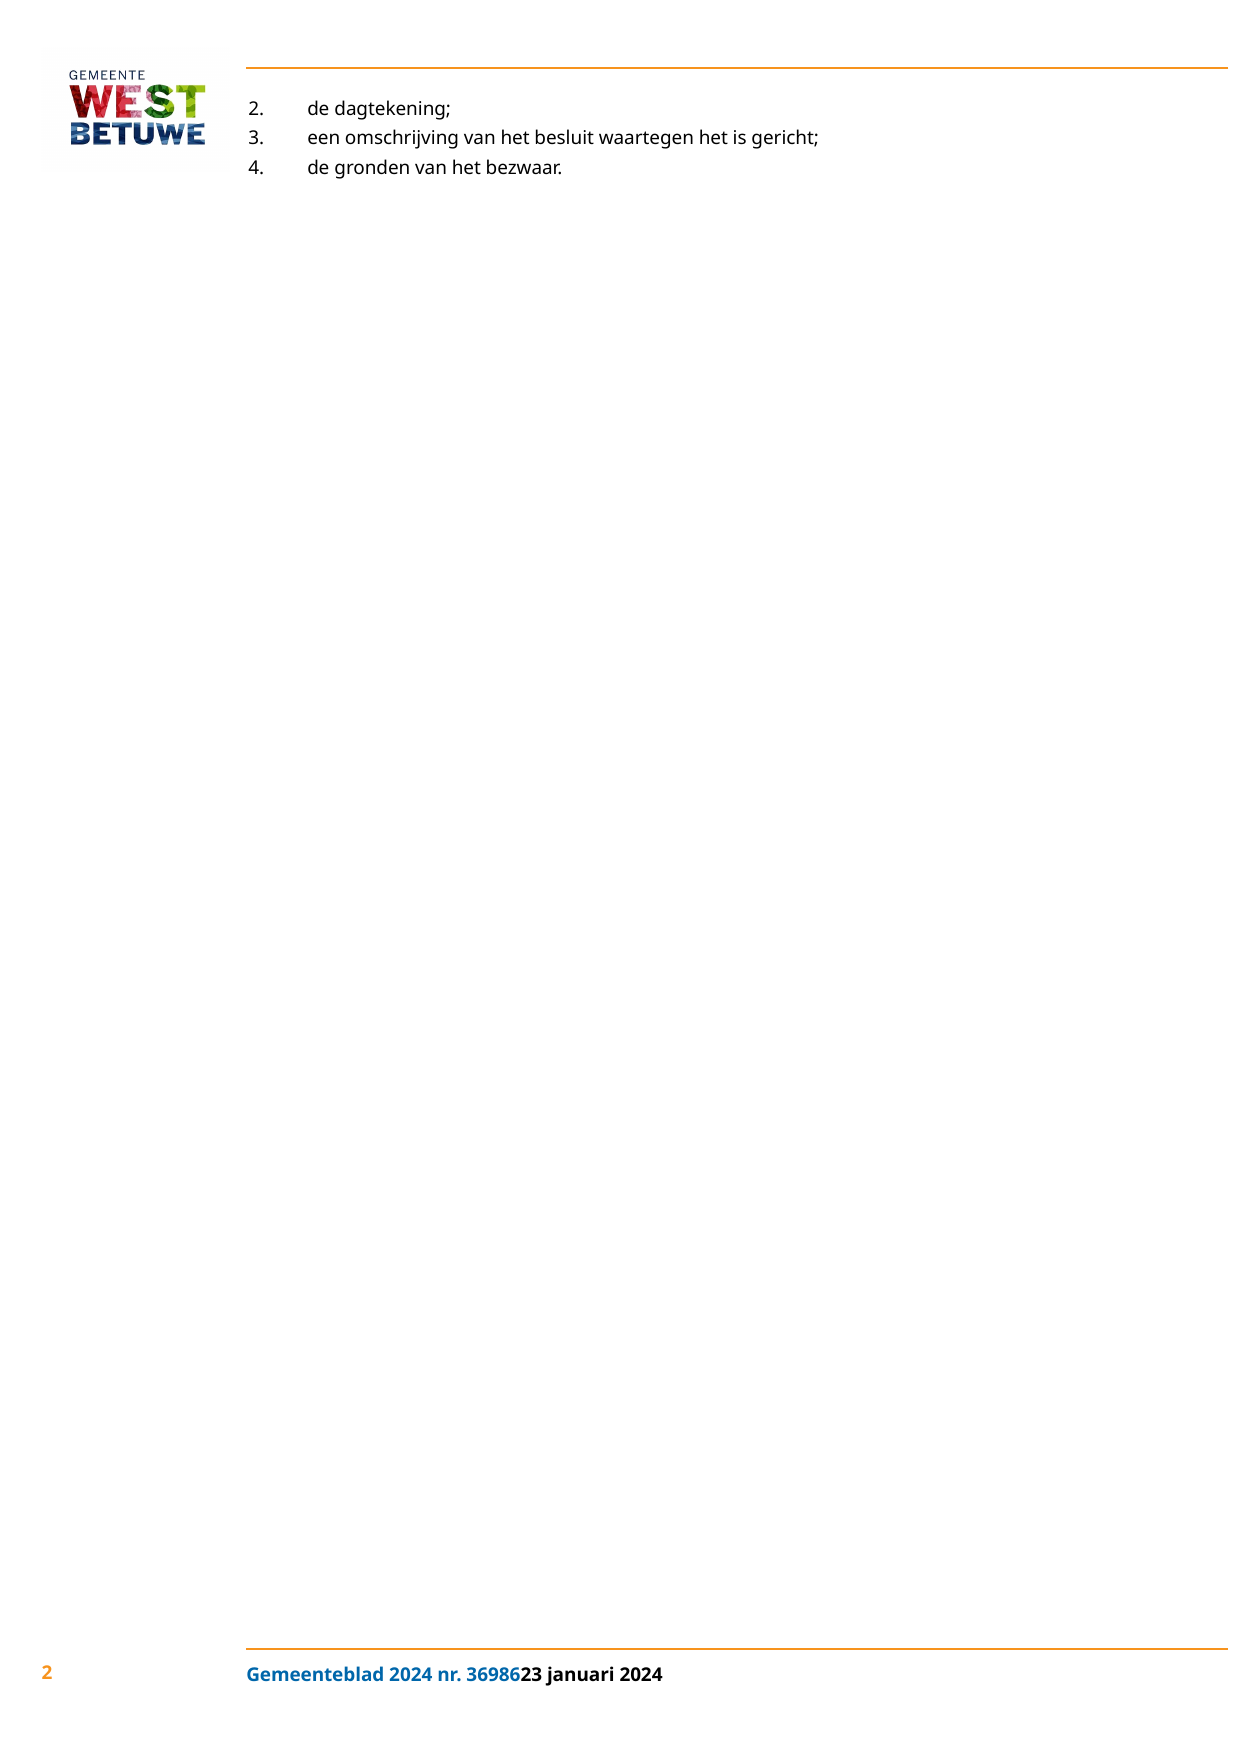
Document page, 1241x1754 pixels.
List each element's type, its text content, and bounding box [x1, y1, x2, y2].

list de dagtekening; [248, 95, 1152, 121]
picture [41, 47, 231, 172]
list de gronden van het bezwaar. [248, 154, 1152, 180]
list een omschrijving van het besluit waartegen het is gericht; [248, 124, 1152, 150]
